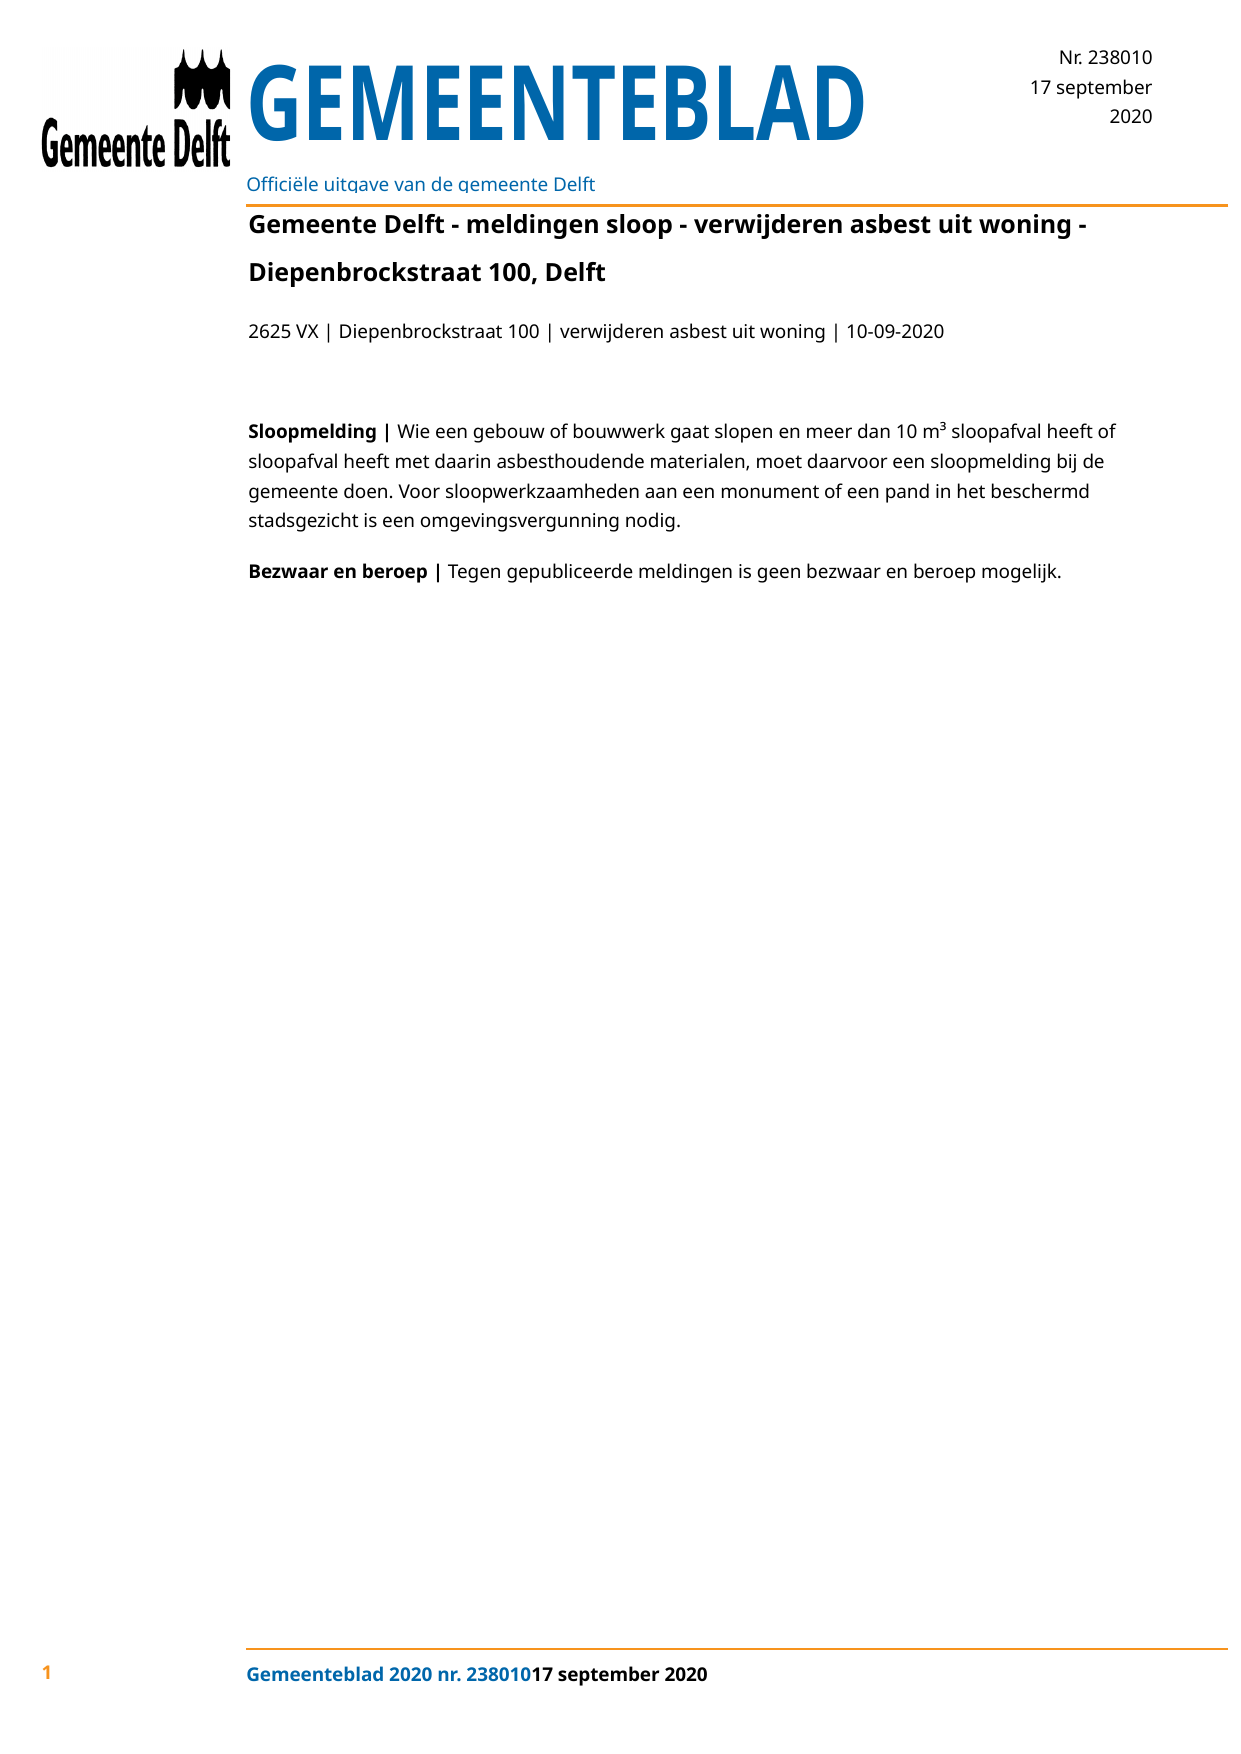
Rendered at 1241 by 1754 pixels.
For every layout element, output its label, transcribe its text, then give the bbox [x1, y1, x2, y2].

text Bezwaar en beroep | Tegen gepubliceerde meldingen is geen bezwaar en beroep mogelijk. [248, 558, 1152, 584]
picture [41, 47, 231, 172]
text 2625 VX | Diepenbrockstraat 100 | verwijderen asbest uit woning | 10-09-2020 [248, 318, 1152, 344]
text Sloopmelding | Wie een gebouw of bouwwerk gaat slopen en meer dan 10 m³ sloopafval heeft of sloopafval heeft met daarin asbesthoudende materialen, moet daarvoor een sloopmelding bij de gemeente doen. Voor sloopwerkzaamheden aan een monument of een pand in het beschermd stadsgezicht is een omgevingsvergunning nodig. [248, 419, 1152, 533]
text Gemeente Delft - meldingen sloop - verwijderen asbest uit woning - Diepenbrockstraat 100, Delft [248, 207, 1152, 288]
